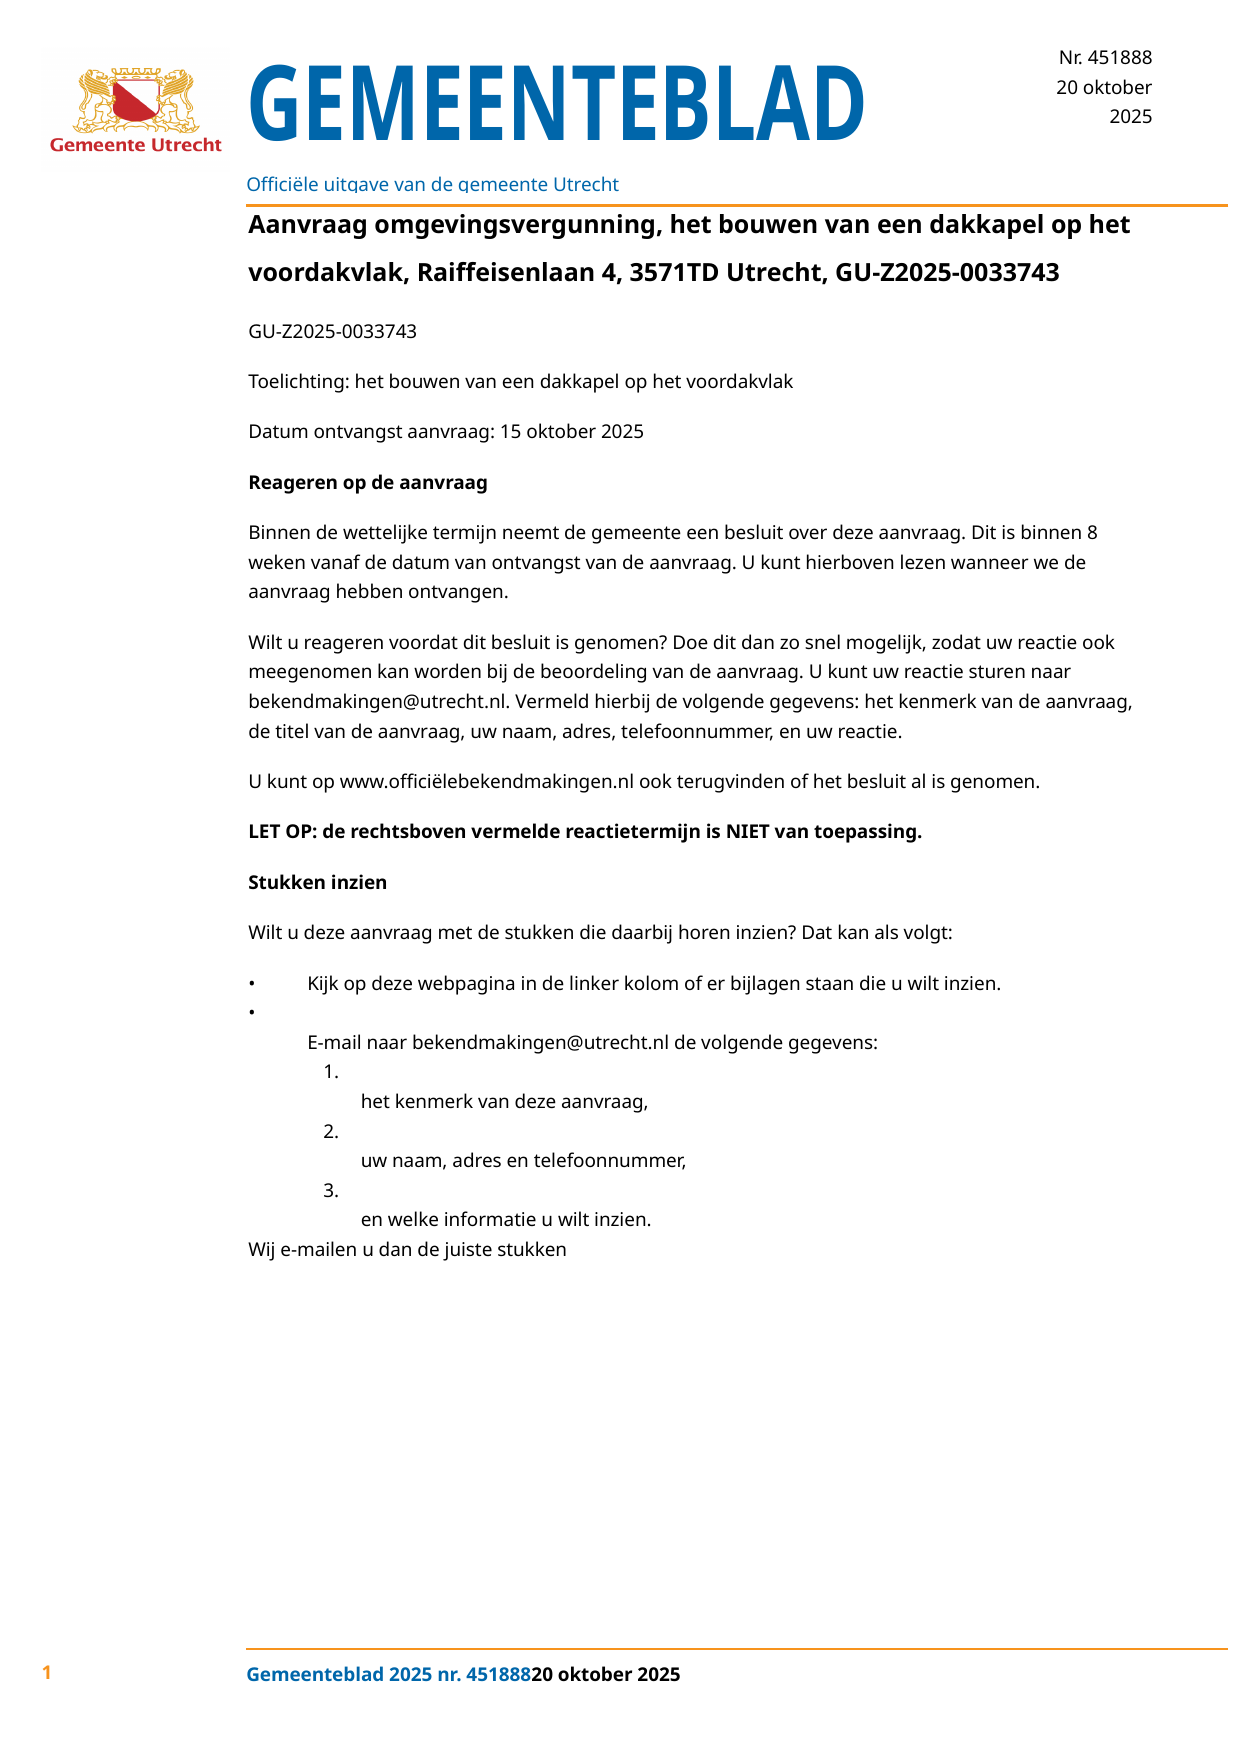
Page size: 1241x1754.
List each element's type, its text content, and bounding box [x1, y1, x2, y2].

text Datum ontvangst aanvraag: 15 oktober 2025 [248, 419, 1152, 444]
text Toelichting: het bouwen van een dakkapel op het voordakvlak [248, 368, 1152, 394]
text Wilt u reageren voordat dit besluit is genomen? Doe dit dan zo snel mogelijk, zodat uw reactie ook meegenomen kan worden bij de beoordeling van de aanvraag. U kunt uw reactie sturen naar bekendmakingen@utrecht.nl. Vermeld hierbij de volgende gegevens: het kenmerk van de aanvraag, de titel van de aanvraag, uw naam, adres, telefoonnummer, en uw reactie. [248, 629, 1152, 744]
text LET OP: de rechtsboven vermelde reactietermijn is NIET van toepassing. [248, 819, 1152, 844]
text Binnen de wettelijke termijn neemt de gemeente een besluit over deze aanvraag. Dit is binnen 8 weken vanaf de datum van ontvangst van de aanvraag. U kunt hierboven lezen wanneer we de aanvraag hebben ontvangen. [248, 519, 1152, 604]
list uw naam, adres en telefoonnummer, [323, 1147, 1152, 1173]
list het kenmerk van deze aanvraag, [323, 1088, 1152, 1114]
text GU-Z2025-0033743 [248, 318, 1152, 344]
text Aanvraag omgevingsvergunning, het bouwen van een dakkapel op het voordakvlak, Raiffeisenlaan 4, 3571TD Utrecht, GU-Z2025-0033743 [248, 207, 1152, 288]
list E-mail naar bekendmakingen@utrecht.nl de volgende gegevens: [248, 1029, 1152, 1055]
text Reageren op de aanvraag [248, 469, 1152, 495]
text Wilt u deze aanvraag met de stukken die daarbij horen inzien? Dat kan als volgt: [248, 919, 1152, 945]
list Kijk op deze webpagina in de linker kolom of er bijlagen staan die u wilt inzien. [248, 970, 1152, 996]
picture [41, 47, 231, 172]
list en welke informatie u wilt inzien. [323, 1207, 1152, 1232]
text U kunt op www.officiëlebekendmakingen.nl ook terugvinden of het besluit al is genomen. [248, 768, 1152, 794]
text Stukken inzien [248, 869, 1152, 895]
text Wij e-mailen u dan de juiste stukken [248, 1236, 1152, 1262]
